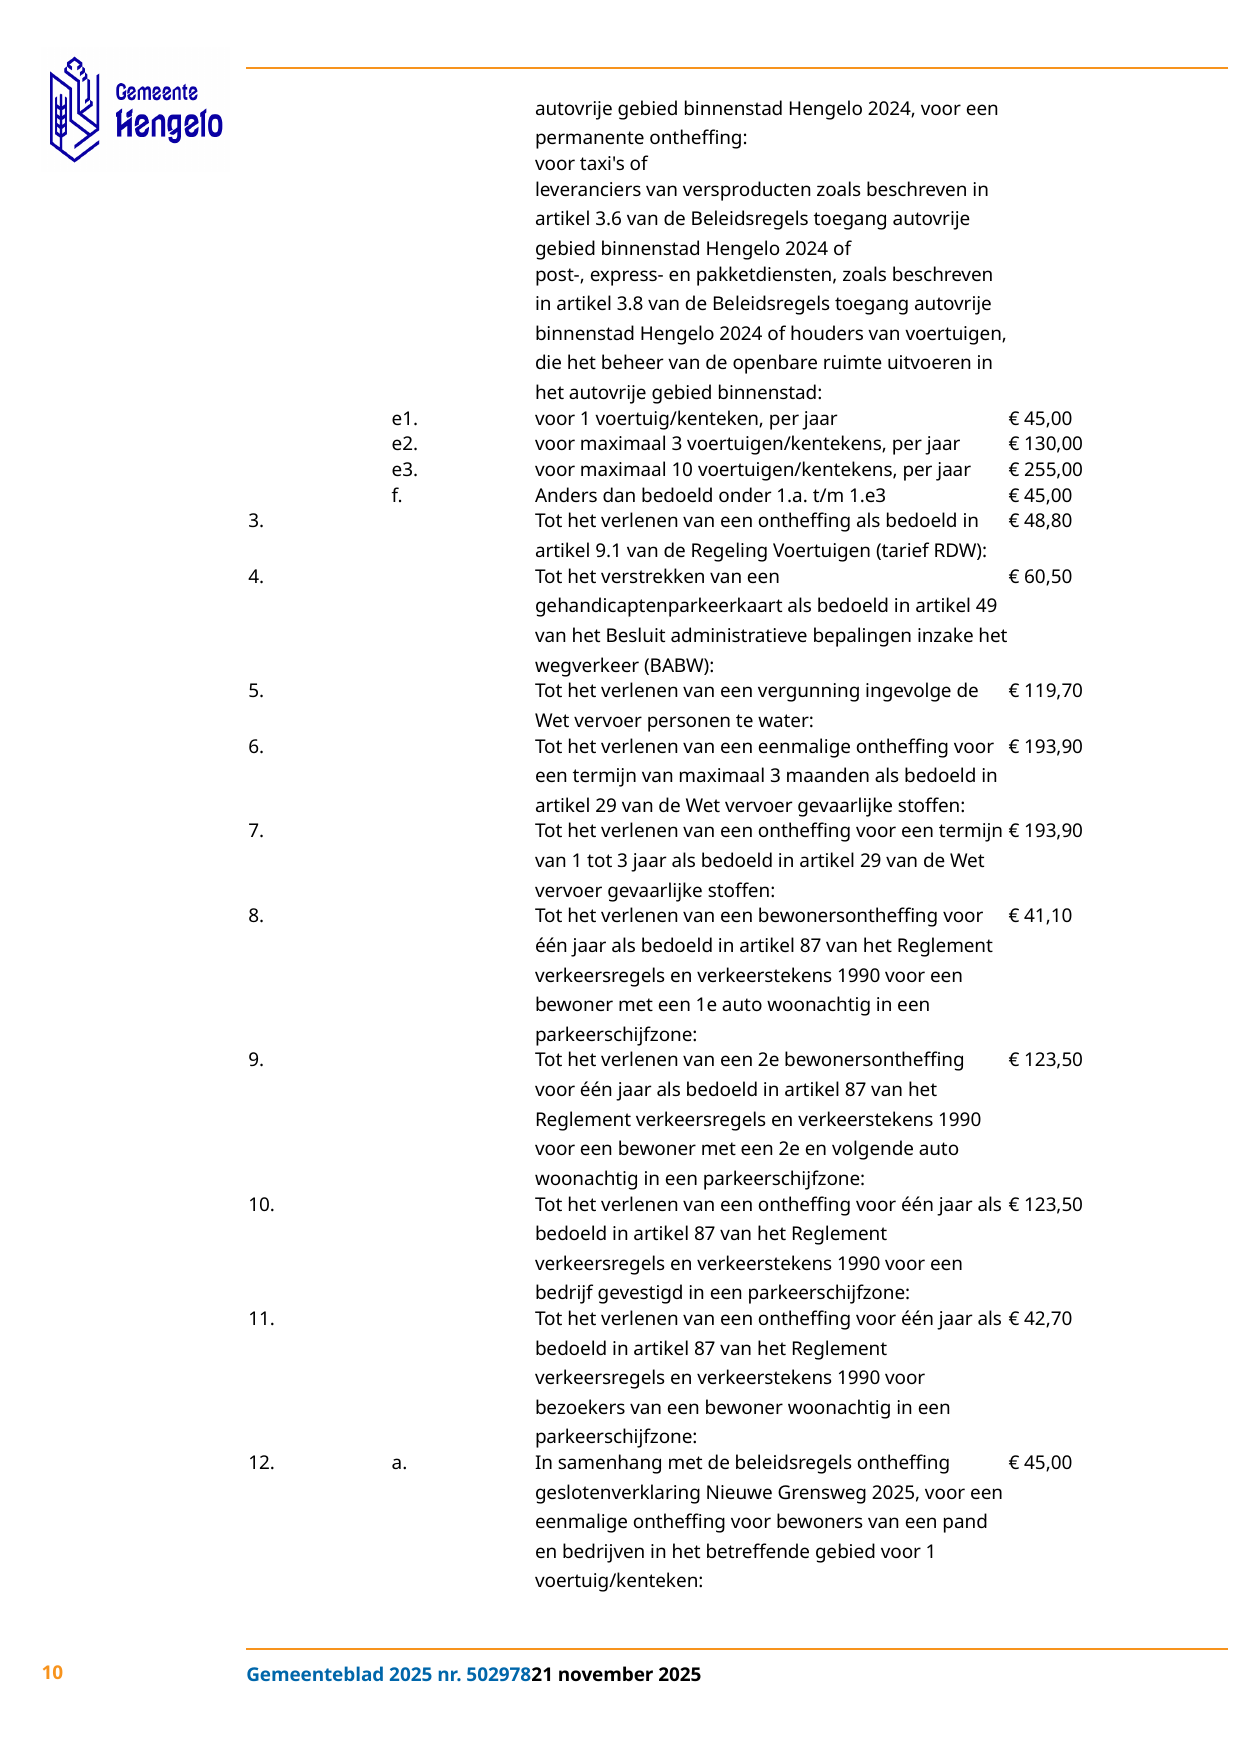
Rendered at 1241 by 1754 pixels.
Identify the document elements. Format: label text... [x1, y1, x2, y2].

table_cell voor maximaal 3 voertuigen/kentekens, per jaar [535, 431, 1008, 456]
table_cell € 193,90 [1008, 818, 1152, 903]
table_cell € 123,50 [1008, 1047, 1152, 1191]
table_cell Tot het verlenen van een ontheffing voor een termijn van 1 tot 3 jaar als bedoeld in artikel 29 van de Wet vervoer gevaarlijke stoffen: [535, 818, 1008, 903]
table_cell leveranciers van versproducten zoals beschreven in artikel 3.6 van de Beleidsregels toegang autovrije gebied binnenstad Hengelo 2024 of [535, 176, 1008, 261]
table_cell 8. [248, 903, 391, 1047]
table_cell Tot het verstrekken van een gehandicaptenparkeerkaart als bedoeld in artikel 49 van het Besluit administratieve bepalingen inzake het wegverkeer (BABW): [535, 563, 1008, 677]
table_cell € 41,10 [1008, 903, 1152, 1047]
table_cell [1008, 95, 1152, 150]
table_cell 12. [248, 1449, 391, 1593]
table_cell € 42,70 [1008, 1305, 1152, 1449]
table_cell f. [391, 482, 535, 508]
table_cell [248, 261, 391, 405]
table_cell [248, 405, 391, 431]
table_cell autovrije gebied binnenstad Hengelo 2024, voor een permanente ontheffing: [535, 95, 1008, 150]
table_cell Tot het verlenen van een eenmalige ontheffing voor een termijn van maximaal 3 maanden als bedoeld in artikel 29 van de Wet vervoer gevaarlijke stoffen: [535, 733, 1008, 818]
table_cell e1. [391, 405, 535, 431]
table_cell [391, 563, 535, 677]
table_cell [391, 678, 535, 733]
table_cell Tot het verlenen van een ontheffing voor één jaar als bedoeld in artikel 87 van het Reglement verkeersregels en verkeerstekens 1990 voor bezoekers van een bewoner woonachtig in een parkeerschijfzone: [535, 1305, 1008, 1449]
table_cell € 48,80 [1008, 508, 1152, 563]
table_cell 10. [248, 1191, 535, 1305]
table_cell [248, 176, 391, 261]
table_cell Tot het verlenen van een ontheffing als bedoeld in artikel 9.1 van de Regeling Voertuigen (tarief RDW): [535, 508, 1008, 563]
table_cell 5. [248, 678, 391, 733]
table_cell voor taxi's of [535, 150, 1008, 176]
table_cell [391, 818, 535, 903]
table_cell [248, 95, 391, 150]
table_cell € 130,00 [1008, 431, 1152, 456]
picture [41, 47, 231, 172]
table_cell [391, 261, 535, 405]
table_cell [391, 1047, 535, 1191]
table_cell 9. [248, 1047, 391, 1191]
table_cell a. [391, 1449, 535, 1593]
table_cell [248, 482, 391, 508]
table_cell € 193,90 [1008, 733, 1152, 818]
table_cell € 123,50 [1008, 1191, 1152, 1305]
table_cell [1008, 176, 1152, 261]
table_cell e2. [391, 431, 535, 456]
table_cell 7. [248, 818, 391, 903]
table_cell [391, 95, 535, 150]
table_cell Tot het verlenen van een vergunning ingevolge de Wet vervoer personen te water: [535, 678, 1008, 733]
table_cell Anders dan bedoeld onder 1.a. t/m 1.e3 [535, 482, 1008, 508]
table_cell [248, 150, 391, 176]
table_cell [391, 733, 535, 818]
table_cell [1008, 150, 1152, 176]
table_cell € 45,00 [1008, 482, 1152, 508]
table_cell In samenhang met de beleidsregels ontheffing geslotenverklaring Nieuwe Grensweg 2025, voor een eenmalige ontheffing voor bewoners van een pand en bedrijven in het betreffende gebied voor 1 voertuig/kenteken: [535, 1449, 1008, 1593]
table_cell € 255,00 [1008, 456, 1152, 482]
table_cell [248, 431, 391, 456]
table_cell Tot het verlenen van een ontheffing voor één jaar als bedoeld in artikel 87 van het Reglement verkeersregels en verkeerstekens 1990 voor een bedrijf gevestigd in een parkeerschijfzone: [535, 1191, 1008, 1305]
table_cell [391, 903, 535, 1047]
table_cell post-, express- en pakketdiensten, zoals beschreven in artikel 3.8 van de Beleidsregels toegang autovrije binnenstad Hengelo 2024 of houders van voertuigen, die het beheer van de openbare ruimte uitvoeren in het autovrije gebied binnenstad: [535, 261, 1008, 405]
table_cell 3. [248, 508, 391, 563]
table_cell 4. [248, 563, 391, 677]
table_cell € 45,00 [1008, 1449, 1152, 1593]
table_cell [391, 508, 535, 563]
table_cell e3. [391, 456, 535, 482]
table_cell [248, 456, 391, 482]
table_cell voor maximaal 10 voertuigen/kentekens, per jaar [535, 456, 1008, 482]
table_cell € 60,50 [1008, 563, 1152, 677]
table_cell [1008, 261, 1152, 405]
table_cell € 119,70 [1008, 678, 1152, 733]
table_cell [391, 150, 535, 176]
table_cell Tot het verlenen van een 2e bewonersontheffing voor één jaar als bedoeld in artikel 87 van het Reglement verkeersregels en verkeerstekens 1990 voor een bewoner met een 2e en volgende auto woonachtig in een parkeerschijfzone: [535, 1047, 1008, 1191]
table_cell 11. [248, 1305, 535, 1449]
table_cell [391, 176, 535, 261]
table_cell Tot het verlenen van een bewonersontheffing voor één jaar als bedoeld in artikel 87 van het Reglement verkeersregels en verkeerstekens 1990 voor een bewoner met een 1e auto woonachtig in een parkeerschijfzone: [535, 903, 1008, 1047]
table_cell € 45,00 [1008, 405, 1152, 431]
table_cell voor 1 voertuig/kenteken, per jaar [535, 405, 1008, 431]
table_cell 6. [248, 733, 391, 818]
